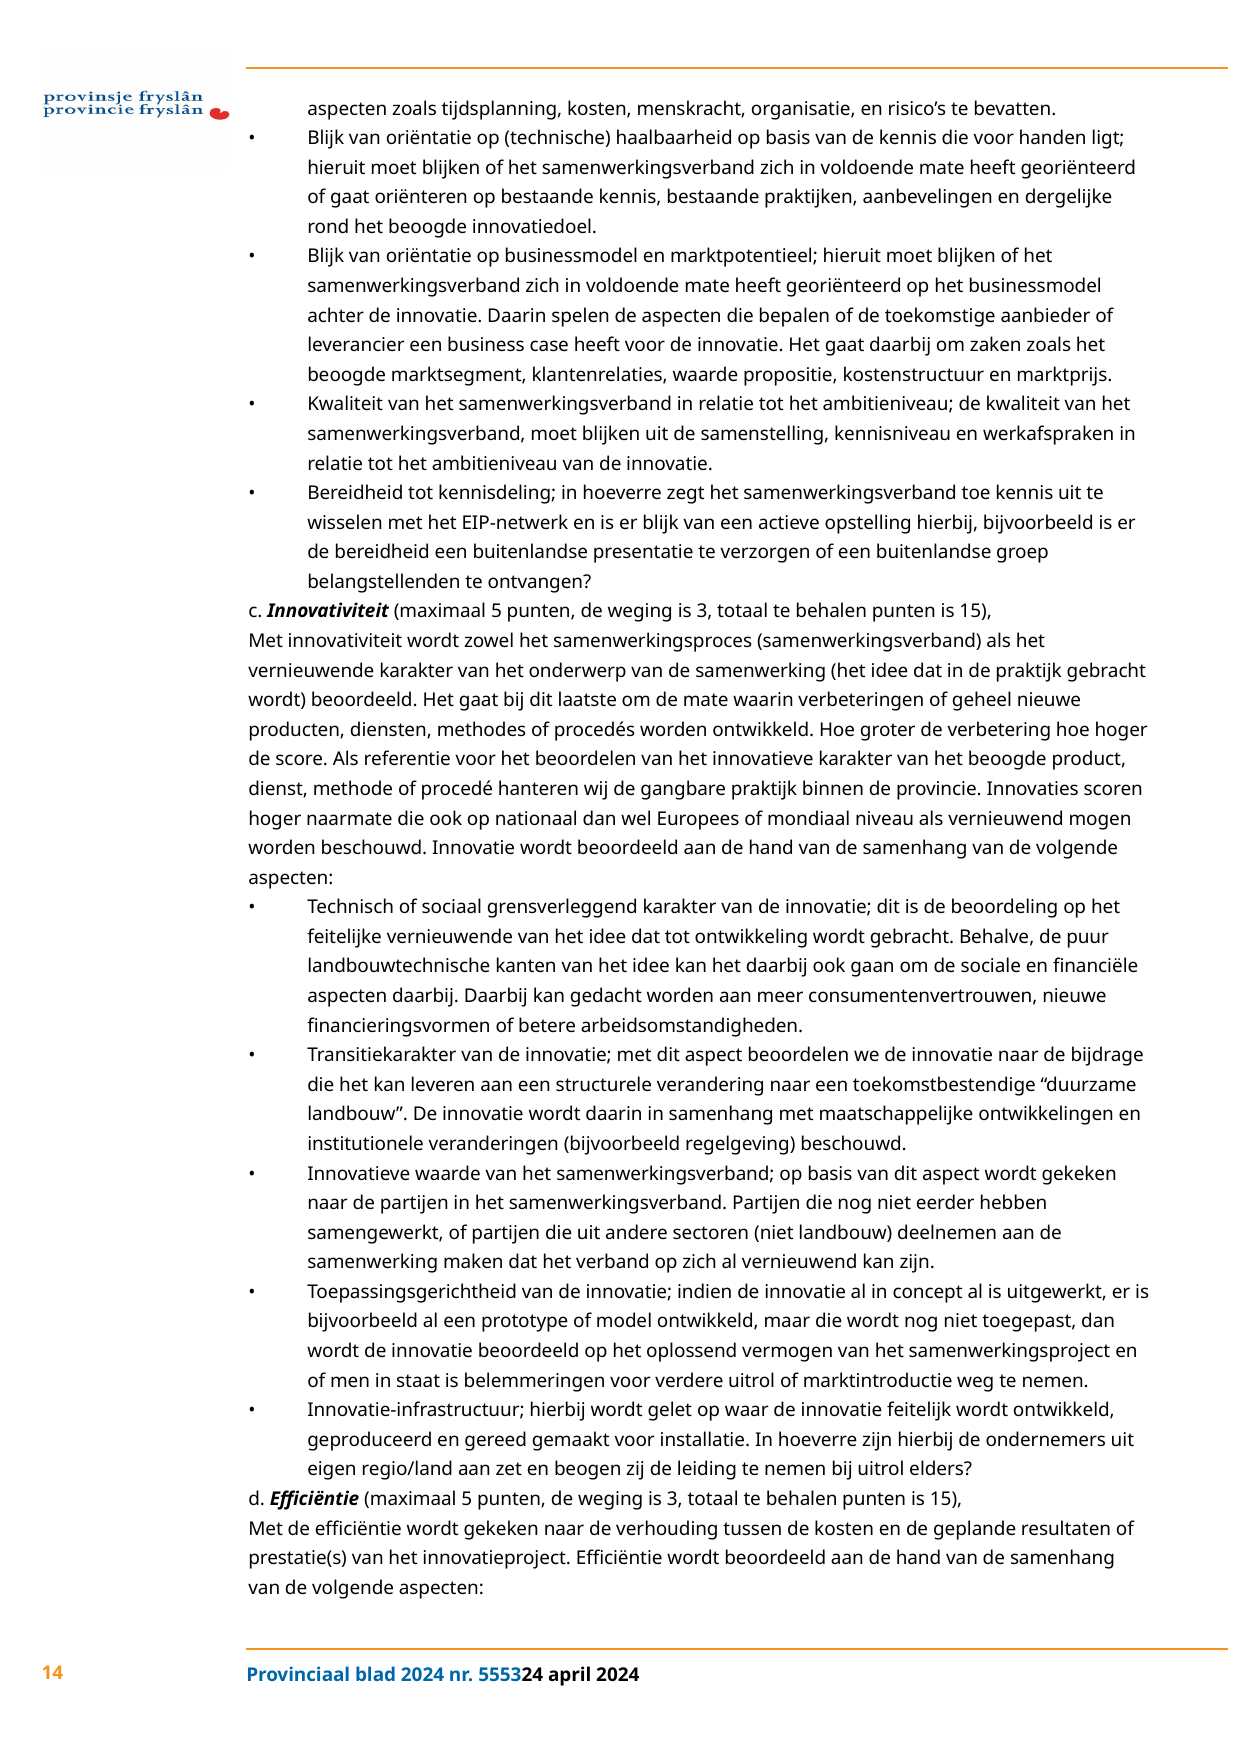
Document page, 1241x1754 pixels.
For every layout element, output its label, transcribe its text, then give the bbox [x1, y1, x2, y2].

list aspecten zoals tijdsplanning, kosten, menskracht, organisatie, en risico’s te bevatten. [248, 95, 1152, 121]
list Technisch of sociaal grensverleggend karakter van de innovatie; dit is de beoordeling op het feitelijke vernieuwende van het idee dat tot ontwikkeling wordt gebracht. Behalve, de puur landbouwtechnische kanten van het idee kan het daarbij ook gaan om de sociale en financiële aspecten daarbij. Daarbij kan gedacht worden aan meer consumentenvertrouwen, nieuwe financieringsvormen of betere arbeidsomstandigheden. [248, 893, 1152, 1038]
list Bereidheid tot kennisdeling; in hoeverre zegt het samenwerkingsverband toe kennis uit te wisselen met het EIP-netwerk en is er blijk van een actieve opstelling hierbij, bijvoorbeeld is er de bereidheid een buitenlandse presentatie te verzorgen of een buitenlandse groep belangstellenden te ontvangen? [248, 479, 1152, 594]
list Toepassingsgerichtheid van de innovatie; indien de innovatie al in concept al is uitgewerkt, er is bijvoorbeeld al een prototype of model ontwikkeld, maar die wordt nog niet toegepast, dan wordt de innovatie beoordeeld op het oplossend vermogen van het samenwerkingsproject en of men in staat is belemmeringen voor verdere uitrol of marktintroductie weg te nemen. [248, 1278, 1152, 1393]
list Innovatie-infrastructuur; hierbij wordt gelet op waar de innovatie feitelijk wordt ontwikkeld, geproduceerd en gereed gemaakt voor installatie. In hoeverre zijn hierbij de ondernemers uit eigen regio/land aan zet en beogen zij de leiding te nemen bij uitrol elders? [248, 1396, 1152, 1481]
picture [41, 47, 231, 172]
list Kwaliteit van het samenwerkingsverband in relatie tot het ambitieniveau; de kwaliteit van het samenwerkingsverband, moet blijken uit de samenstelling, kennisniveau en werkafspraken in relatie tot het ambitieniveau van de innovatie. [248, 391, 1152, 476]
text c. Innovativiteit (maximaal 5 punten, de weging is 3, totaal te behalen punten is 15), [248, 598, 1152, 623]
list Blijk van oriëntatie op (technische) haalbaarheid op basis van de kennis die voor handen ligt; hieruit moet blijken of het samenwerkingsverband zich in voldoende mate heeft georiënteerd of gaat oriënteren op bestaande kennis, bestaande praktijken, aanbevelingen en dergelijke rond het beoogde innovatiedoel. [248, 124, 1152, 239]
text Met innovativiteit wordt zowel het samenwerkingsproces (samenwerkingsverband) als het vernieuwende karakter van het onderwerp van de samenwerking (het idee dat in de praktijk gebracht wordt) beoordeeld. Het gaat bij dit laatste om de mate waarin verbeteringen of geheel nieuwe producten, diensten, methodes of procedés worden ontwikkeld. Hoe groter de verbetering hoe hoger de score. Als referentie voor het beoordelen van het innovatieve karakter van het beoogde product, dienst, methode of procedé hanteren wij de gangbare praktijk binnen de provincie. Innovaties scoren hoger naarmate die ook op nationaal dan wel Europees of mondiaal niveau als vernieuwend mogen worden beschouwd. Innovatie wordt beoordeeld aan de hand van de samenhang van de volgende aspecten: [248, 627, 1152, 890]
text d. Efficiëntie (maximaal 5 punten, de weging is 3, totaal te behalen punten is 15), [248, 1485, 1152, 1511]
list Transitiekarakter van de innovatie; met dit aspect beoordelen we de innovatie naar de bijdrage die het kan leveren aan een structurele verandering naar een toekomstbestendige “duurzame landbouw”. De innovatie wordt daarin in samenhang met maatschappelijke ontwikkelingen en institutionele veranderingen (bijvoorbeeld regelgeving) beschouwd. [248, 1041, 1152, 1156]
list Blijk van oriëntatie op businessmodel en marktpotentieel; hieruit moet blijken of het samenwerkingsverband zich in voldoende mate heeft georiënteerd op het businessmodel achter de innovatie. Daarin spelen de aspecten die bepalen of de toekomstige aanbieder of leverancier een business case heeft voor de innovatie. Het gaat daarbij om zaken zoals het beoogde marktsegment, klantenrelaties, waarde propositie, kostenstructuur en marktprijs. [248, 243, 1152, 387]
list Innovatieve waarde van het samenwerkingsverband; op basis van dit aspect wordt gekeken naar de partijen in het samenwerkingsverband. Partijen die nog niet eerder hebben samengewerkt, of partijen die uit andere sectoren (niet landbouw) deelnemen aan de samenwerking maken dat het verband op zich al vernieuwend kan zijn. [248, 1160, 1152, 1274]
text Met de efficiëntie wordt gekeken naar de verhouding tussen de kosten en de geplande resultaten of prestatie(s) van het innovatieproject. Efficiëntie wordt beoordeeld aan de hand van de samenhang van de volgende aspecten: [248, 1515, 1152, 1600]
